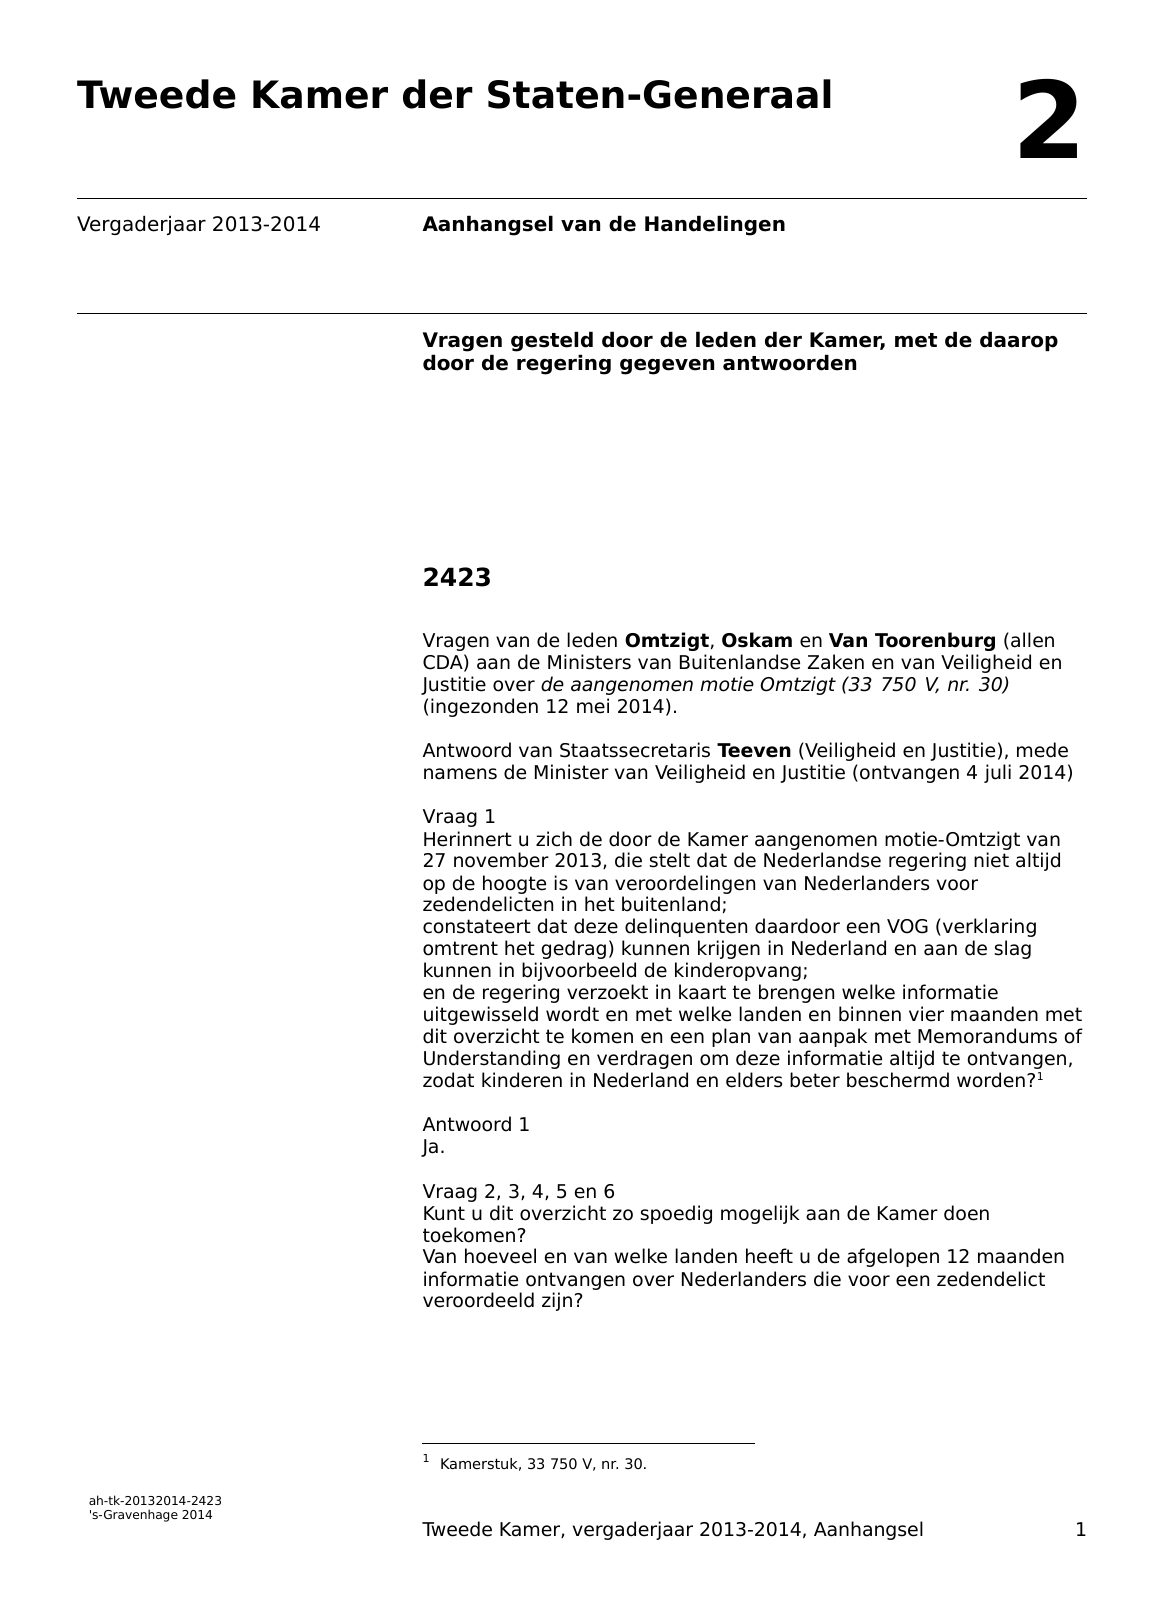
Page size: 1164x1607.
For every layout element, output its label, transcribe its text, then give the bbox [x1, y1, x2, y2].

text en de regering verzoekt in kaart te brengen welke informatie uitgewisseld wordt en met welke landen en binnen vier maanden met dit overzicht te komen en een plan van aanpak met Memorandums of Understanding en verdragen om deze informatie altijd te ontvangen, zodat kinderen in Nederland en elders beter beschermd worden? [422, 982, 1087, 1092]
table_cell Aanhangsel van de Handelingen [422, 199, 1087, 313]
table_cell [77, 314, 422, 375]
text Kamerstuk, 33 750 V, nr. 30. [422, 1452, 1087, 1474]
text Herinnert u zich de door de Kamer aangenomen motie-Omtzigt van 27 november 2013, die stelt dat de Nederlandse regering niet altijd op de hoogte is van veroordelingen van Nederlanders voor zedendelicten in het buitenland; [422, 828, 1087, 916]
text Van hoeveel en van welke landen heeft u de afgelopen 12 maanden informatie ontvangen over Nederlanders die voor een zedendelict veroordeeld zijn? [422, 1246, 1087, 1312]
text ah-tk-20132014-2423 [88, 1494, 323, 1508]
text Kunt u dit overzicht zo spoedig mogelijk aan de Kamer doen toekomen? [422, 1202, 1087, 1246]
text Vraag 1 [422, 806, 1087, 828]
table_header Tweede Kamer der Staten-Generaal [77, 59, 886, 198]
table_header 2 [886, 59, 1087, 198]
text Antwoord 1 [422, 1114, 1087, 1136]
text Vragen van de leden Omtzigt, Oskam en Van Toorenburg (allen CDA) aan de Ministers van Buitenlandse Zaken en van Veiligheid en Justitie over de aangenomen motie Omtzigt (33 750 V, nr. 30) (ingezonden 12 mei 2014). [422, 630, 1087, 718]
table_cell Vergaderjaar 2013-2014 [77, 199, 422, 313]
text Antwoord van Staatssecretaris Teeven (Veiligheid en Justitie), mede namens de Minister van Veiligheid en Justitie (ontvangen 4 juli 2014) [422, 740, 1087, 784]
text Ja. [422, 1136, 1087, 1158]
text constateert dat deze delinquenten daardoor een VOG (verklaring omtrent het gedrag) kunnen krijgen in Nederland en aan de slag kunnen in bijvoorbeeld de kinderopvang; [422, 916, 1087, 982]
text 's-Gravenhage 2014 [88, 1508, 323, 1522]
text Vraag 2, 3, 4, 5 en 6 [422, 1181, 1087, 1202]
text 2423 [422, 563, 1087, 592]
table_cell Vragen gesteld door de leden der Kamer, met de daarop door de regering gegeven antwoorden [422, 314, 1087, 375]
